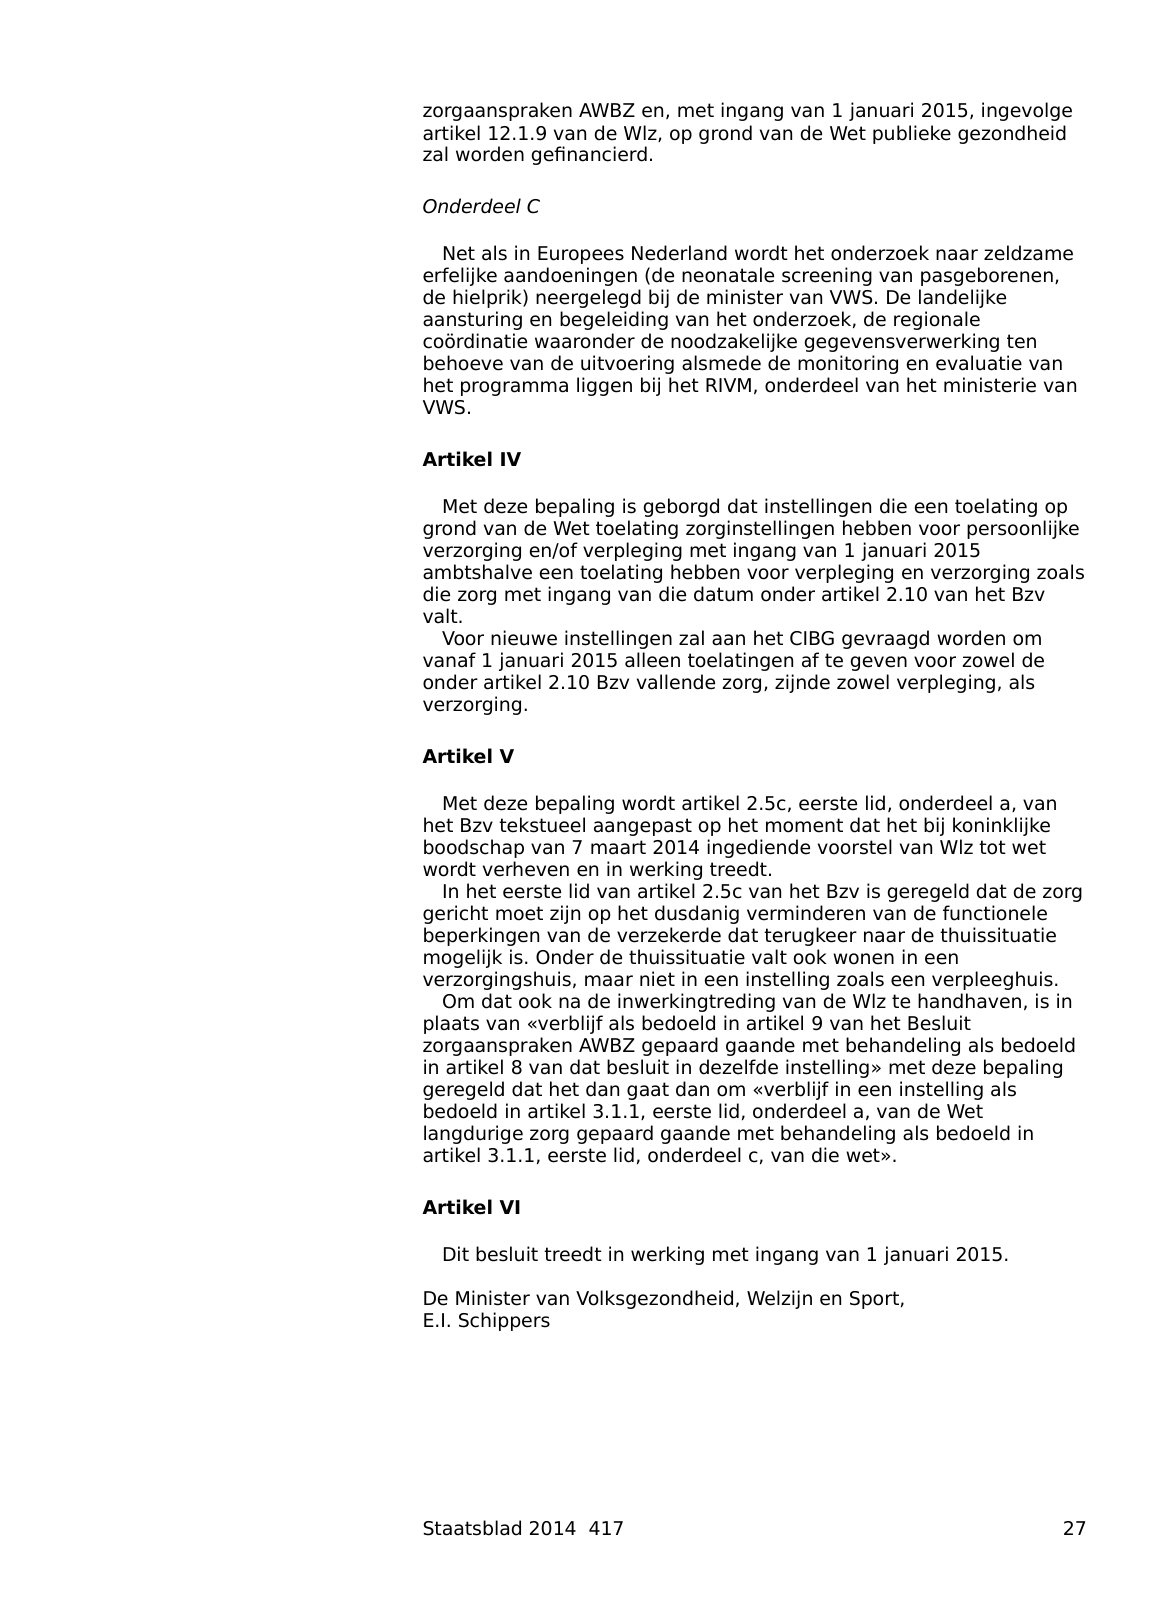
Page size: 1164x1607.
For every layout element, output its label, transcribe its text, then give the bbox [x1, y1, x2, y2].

subtitle Artikel VI [422, 1197, 1087, 1218]
text zorgaanspraken AWBZ en, met ingang van 1 januari 2015, ingevolge artikel 12.1.9 van de Wlz, op grond van de Wet publieke gezondheid zal worden gefinancierd. [422, 100, 1087, 166]
text Dit besluit treedt in werking met ingang van 1 januari 2015. [422, 1243, 1087, 1266]
text Met deze bepaling is geborgd dat instellingen die een toelating op grond van de Wet toelating zorginstellingen hebben voor persoonlijke verzorging en/of verpleging met ingang van 1 januari 2015 ambtshalve een toelating hebben voor verpleging en verzorging zoals die zorg met ingang van die datum onder artikel 2.10 van het Bzv valt. [422, 496, 1087, 628]
text Om dat ook na de inwerkingtreding van de Wlz te handhaven, is in plaats van «verblijf als bedoeld in artikel 9 van het Besluit zorgaanspraken AWBZ gepaard gaande met behandeling als bedoeld in artikel 8 van dat besluit in dezelfde instelling» met deze bepaling geregeld dat het dan gaat dan om «verblijf in een instelling als bedoeld in artikel 3.1.1, eerste lid, onderdeel a, van de Wet langdurige zorg gepaard gaande met behandeling als bedoeld in artikel 3.1.1, eerste lid, onderdeel c, van die wet». [422, 991, 1087, 1167]
text Voor nieuwe instellingen zal aan het CIBG gevraagd worden om vanaf 1 januari 2015 alleen toelatingen af te geven voor zowel de onder artikel 2.10 Bzv vallende zorg, zijnde zowel verpleging, als verzorging. [422, 628, 1087, 716]
text Net als in Europees Nederland wordt het onderzoek naar zeldzame erfelijke aandoeningen (de neonatale screening van pasgeborenen, de hielprik) neergelegd bij de minister van VWS. De landelijke aansturing en begeleiding van het onderzoek, de regionale coördinatie waaronder de noodzakelijke gegevensverwerking ten behoeve van de uitvoering alsmede de monitoring en evaluatie van het programma liggen bij het RIVM, onderdeel van het ministerie van VWS. [422, 243, 1087, 419]
subtitle Artikel V [422, 746, 1087, 768]
text Met deze bepaling wordt artikel 2.5c, eerste lid, onderdeel a, van het Bzv tekstueel aangepast op het moment dat het bij koninklijke boodschap van 7 maart 2014 ingediende voorstel van Wlz tot wet wordt verheven en in werking treedt. [422, 793, 1087, 881]
subtitle Artikel IV [422, 449, 1087, 471]
text De Minister van Volksgezondheid, Welzijn en Sport, E.I. Schippers [422, 1288, 1087, 1332]
subtitle Onderdeel C [422, 196, 1087, 218]
text In het eerste lid van artikel 2.5c van het Bzv is geregeld dat de zorg gericht moet zijn op het dusdanig verminderen van de functionele beperkingen van de verzekerde dat terugkeer naar de thuissituatie mogelijk is. Onder de thuissituatie valt ook wonen in een verzorgingshuis, maar niet in een instelling zoals een verpleeghuis. [422, 881, 1087, 991]
